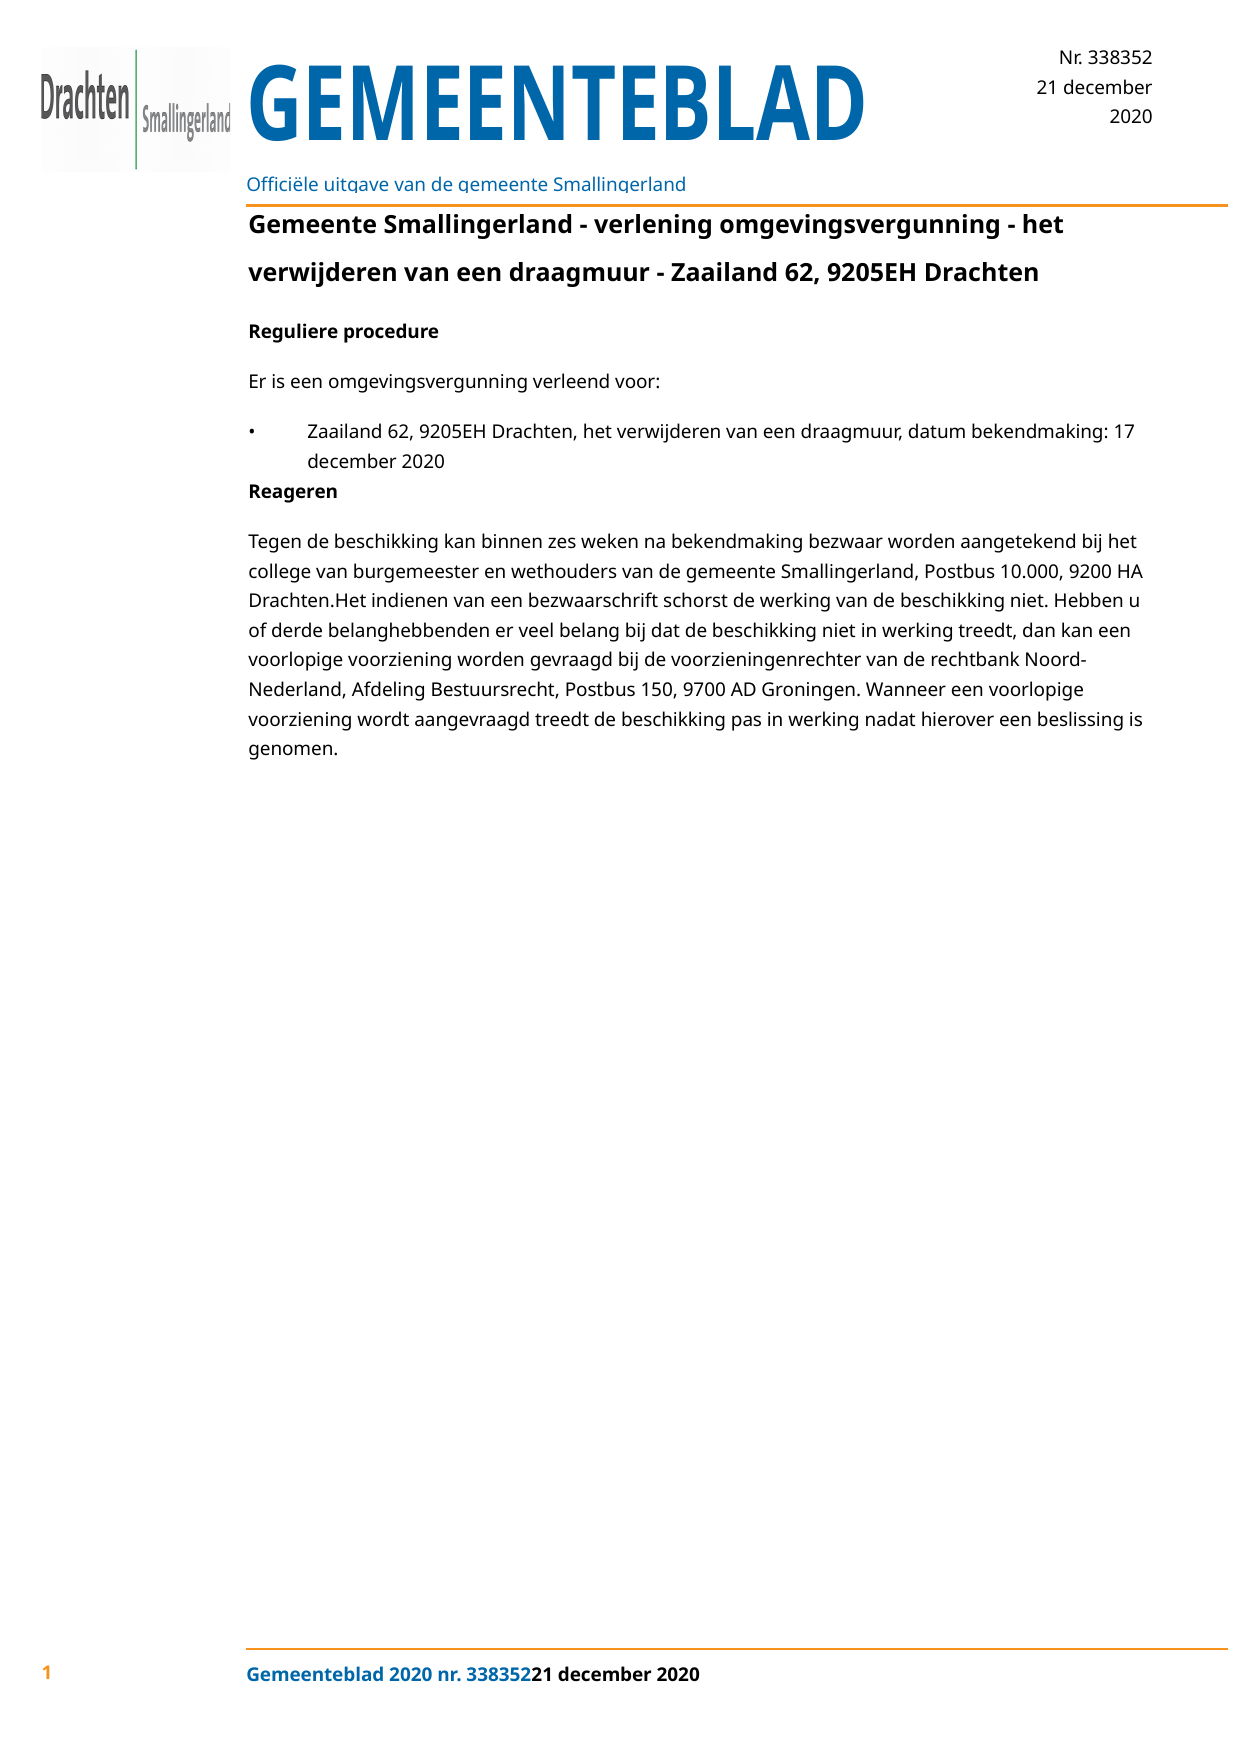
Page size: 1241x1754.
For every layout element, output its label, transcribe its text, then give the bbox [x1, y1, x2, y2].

text Gemeente Smallingerland - verlening omgevingsvergunning - het verwijderen van een draagmuur - Zaailand 62, 9205EH Drachten [248, 207, 1152, 288]
text Reageren [248, 478, 1152, 504]
text Reguliere procedure [248, 318, 1152, 344]
text Tegen de beschikking kan binnen zes weken na bekendmaking bezwaar worden aangetekend bij het college van burgemeester en wethouders van de gemeente Smallingerland, Postbus 10.000, 9200 HA Drachten.Het indienen van een bezwaarschrift schorst de werking van de beschikking niet. Hebben u of derde belanghebbenden er veel belang bij dat de beschikking niet in werking treedt, dan kan een voorlopige voorziening worden gevraagd bij de voorzieningenrechter van de rechtbank Noord-Nederland, Afdeling Bestuursrecht, Postbus 150, 9700 AD Groningen. Wanneer een voorlopige voorziening wordt aangevraagd treedt de beschikking pas in werking nadat hierover een beslissing is genomen. [248, 528, 1152, 761]
list Zaailand 62, 9205EH Drachten, het verwijderen van een draagmuur, datum bekendmaking: 17 december 2020 [248, 419, 1152, 474]
picture [41, 47, 231, 172]
text Er is een omgevingsvergunning verleend voor: [248, 368, 1152, 394]
